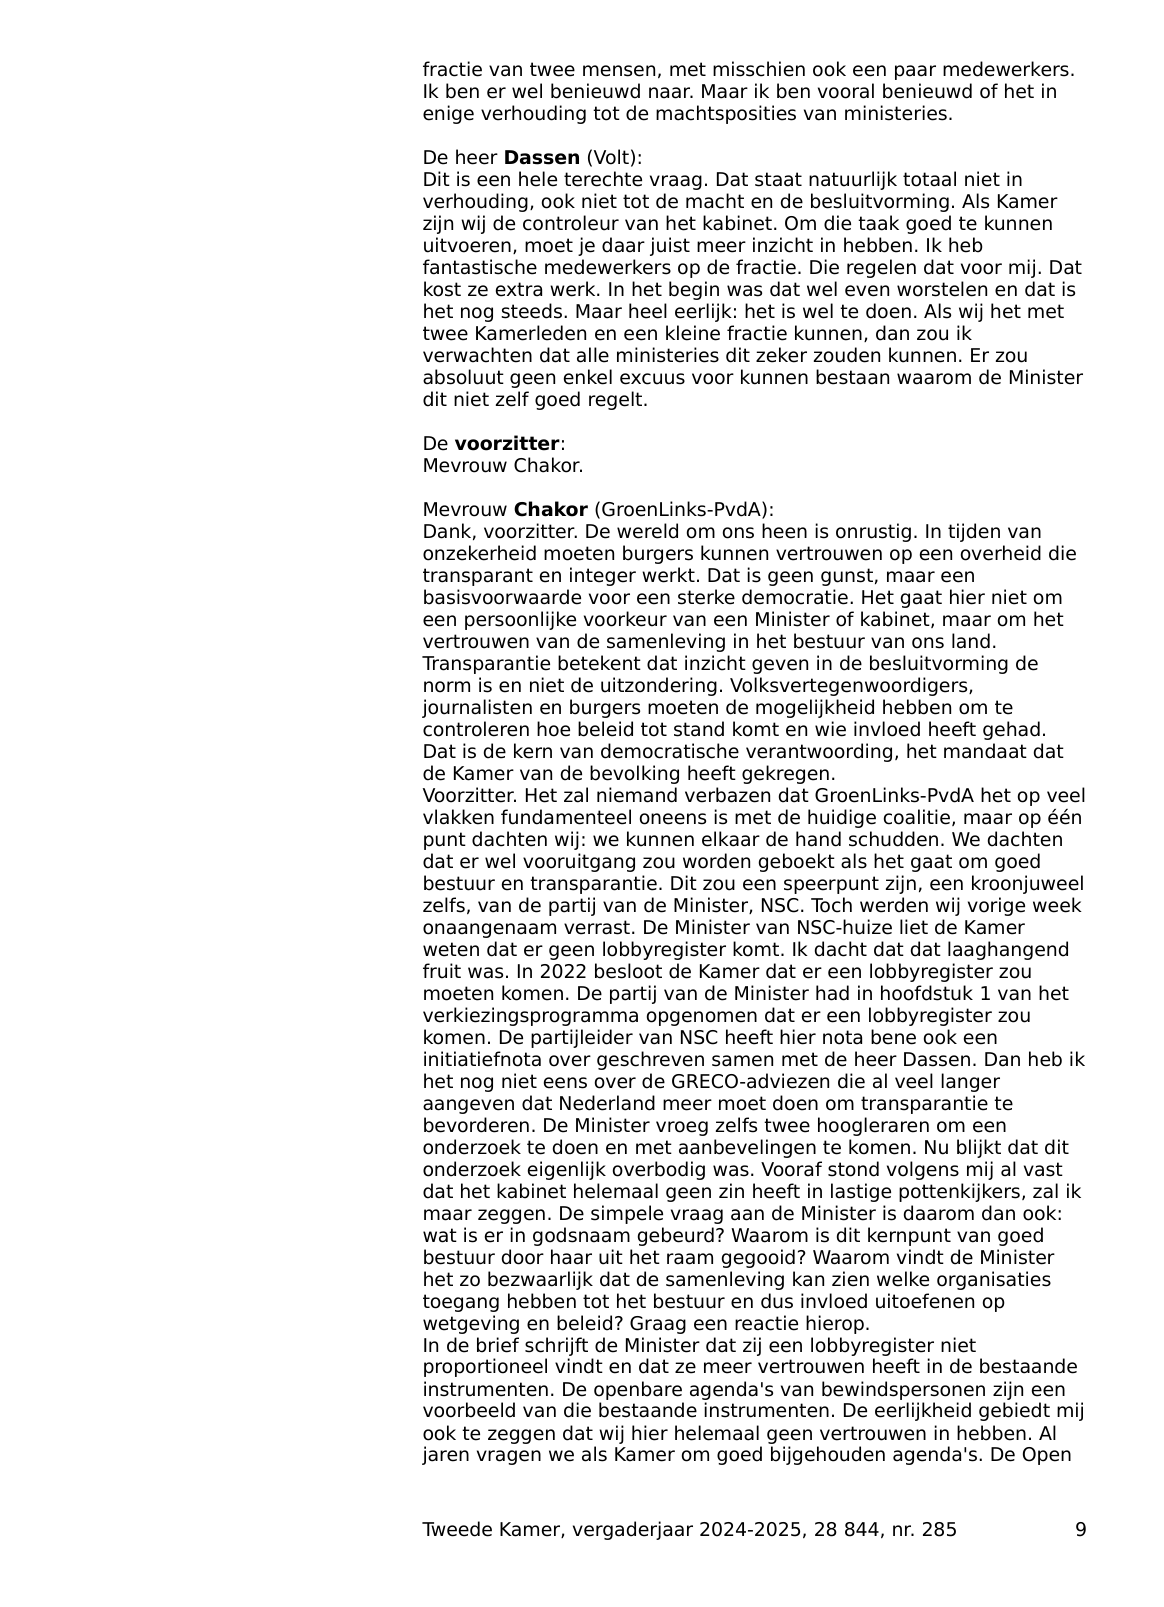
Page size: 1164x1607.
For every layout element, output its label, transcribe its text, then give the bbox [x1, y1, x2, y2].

text Mevrouw Chakor (GroenLinks-PvdA): [422, 499, 1087, 521]
text In de brief schrijft de Minister dat zij een lobbyregister niet proportioneel vindt en dat ze meer vertrouwen heeft in de bestaande instrumenten. De openbare agenda's van bewindspersonen zijn een voorbeeld van die bestaande instrumenten. De eerlijkheid gebiedt mij ook te zeggen dat wij hier helemaal geen vertrouwen in hebben. Al jaren vragen we als Kamer om goed bijgehouden agenda's. De Open [422, 1334, 1087, 1466]
text Mevrouw Chakor. [422, 455, 1087, 477]
text De voorzitter: [422, 433, 1087, 455]
text Dank, voorzitter. De wereld om ons heen is onrustig. In tijden van onzekerheid moeten burgers kunnen vertrouwen op een overheid die transparant en integer werkt. Dat is geen gunst, maar een basisvoorwaarde voor een sterke democratie. Het gaat hier niet om een persoonlijke voorkeur van een Minister of kabinet, maar om het vertrouwen van de samenleving in het bestuur van ons land. Transparantie betekent dat inzicht geven in de besluitvorming de norm is en niet de uitzondering. Volksvertegenwoordigers, journalisten en burgers moeten de mogelijkheid hebben om te controleren hoe beleid tot stand komt en wie invloed heeft gehad. Dat is de kern van democratische verantwoording, het mandaat dat de Kamer van de bevolking heeft gekregen. [422, 521, 1087, 785]
text De heer Dassen (Volt): [422, 147, 1087, 169]
text fractie van twee mensen, met misschien ook een paar medewerkers. Ik ben er wel benieuwd naar. Maar ik ben vooral benieuwd of het in enige verhouding tot de machtsposities van ministeries. [422, 59, 1087, 125]
text Dit is een hele terechte vraag. Dat staat natuurlijk totaal niet in verhouding, ook niet tot de macht en de besluitvorming. Als Kamer zijn wij de controleur van het kabinet. Om die taak goed te kunnen uitvoeren, moet je daar juist meer inzicht in hebben. Ik heb fantastische medewerkers op de fractie. Die regelen dat voor mij. Dat kost ze extra werk. In het begin was dat wel even worstelen en dat is het nog steeds. Maar heel eerlijk: het is wel te doen. Als wij het met twee Kamerleden en een kleine fractie kunnen, dan zou ik verwachten dat alle ministeries dit zeker zouden kunnen. Er zou absoluut geen enkel excuus voor kunnen bestaan waarom de Minister dit niet zelf goed regelt. [422, 169, 1087, 411]
text Voorzitter. Het zal niemand verbazen dat GroenLinks-PvdA het op veel vlakken fundamenteel oneens is met de huidige coalitie, maar op één punt dachten wij: we kunnen elkaar de hand schudden. We dachten dat er wel vooruitgang zou worden geboekt als het gaat om goed bestuur en transparantie. Dit zou een speerpunt zijn, een kroonjuweel zelfs, van de partij van de Minister, NSC. Toch werden wij vorige week onaangenaam verrast. De Minister van NSC-huize liet de Kamer weten dat er geen lobbyregister komt. Ik dacht dat dat laaghangend fruit was. In 2022 besloot de Kamer dat er een lobbyregister zou moeten komen. De partij van de Minister had in hoofdstuk 1 van het verkiezingsprogramma opgenomen dat er een lobbyregister zou komen. De partijleider van NSC heeft hier nota bene ook een initiatiefnota over geschreven samen met de heer Dassen. Dan heb ik het nog niet eens over de GRECO-adviezen die al veel langer aangeven dat Nederland meer moet doen om transparantie te bevorderen. De Minister vroeg zelfs twee hoogleraren om een onderzoek te doen en met aanbevelingen te komen. Nu blijkt dat dit onderzoek eigenlijk overbodig was. Vooraf stond volgens mij al vast dat het kabinet helemaal geen zin heeft in lastige pottenkijkers, zal ik maar zeggen. De simpele vraag aan de Minister is daarom dan ook: wat is er in godsnaam gebeurd? Waarom is dit kernpunt van goed bestuur door haar uit het raam gegooid? Waarom vindt de Minister het zo bezwaarlijk dat de samenleving kan zien welke organisaties toegang hebben tot het bestuur en dus invloed uitoefenen op wetgeving en beleid? Graag een reactie hierop. [422, 785, 1087, 1334]
